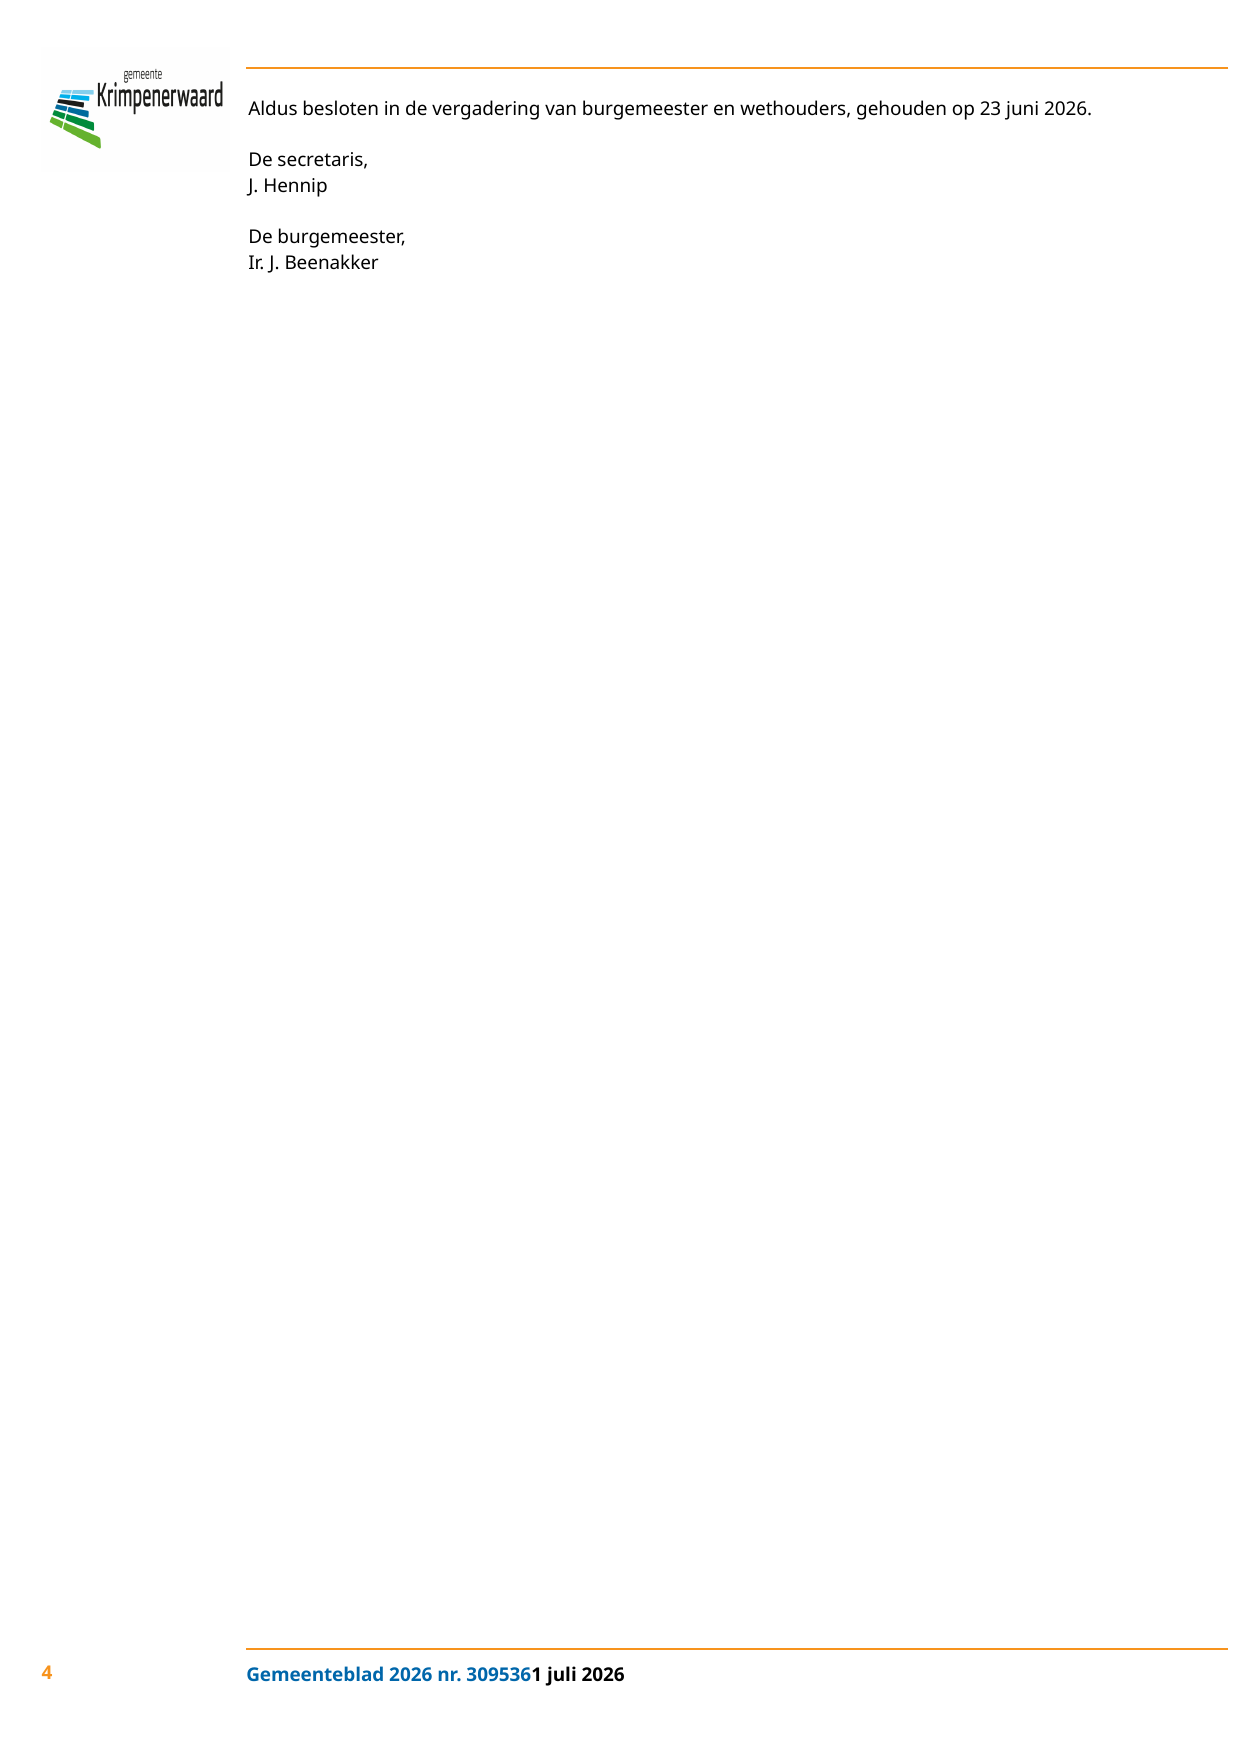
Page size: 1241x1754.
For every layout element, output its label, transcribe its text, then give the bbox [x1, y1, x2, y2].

text De burgemeester, [248, 223, 1152, 249]
text De secretaris, [248, 146, 1152, 172]
picture [41, 47, 231, 172]
text Aldus besloten in de vergadering van burgemeester en wethouders, gehouden op 23 juni 2026. [248, 95, 1152, 121]
text J. Hennip [248, 172, 1152, 198]
text Ir. J. Beenakker [248, 249, 1152, 275]
